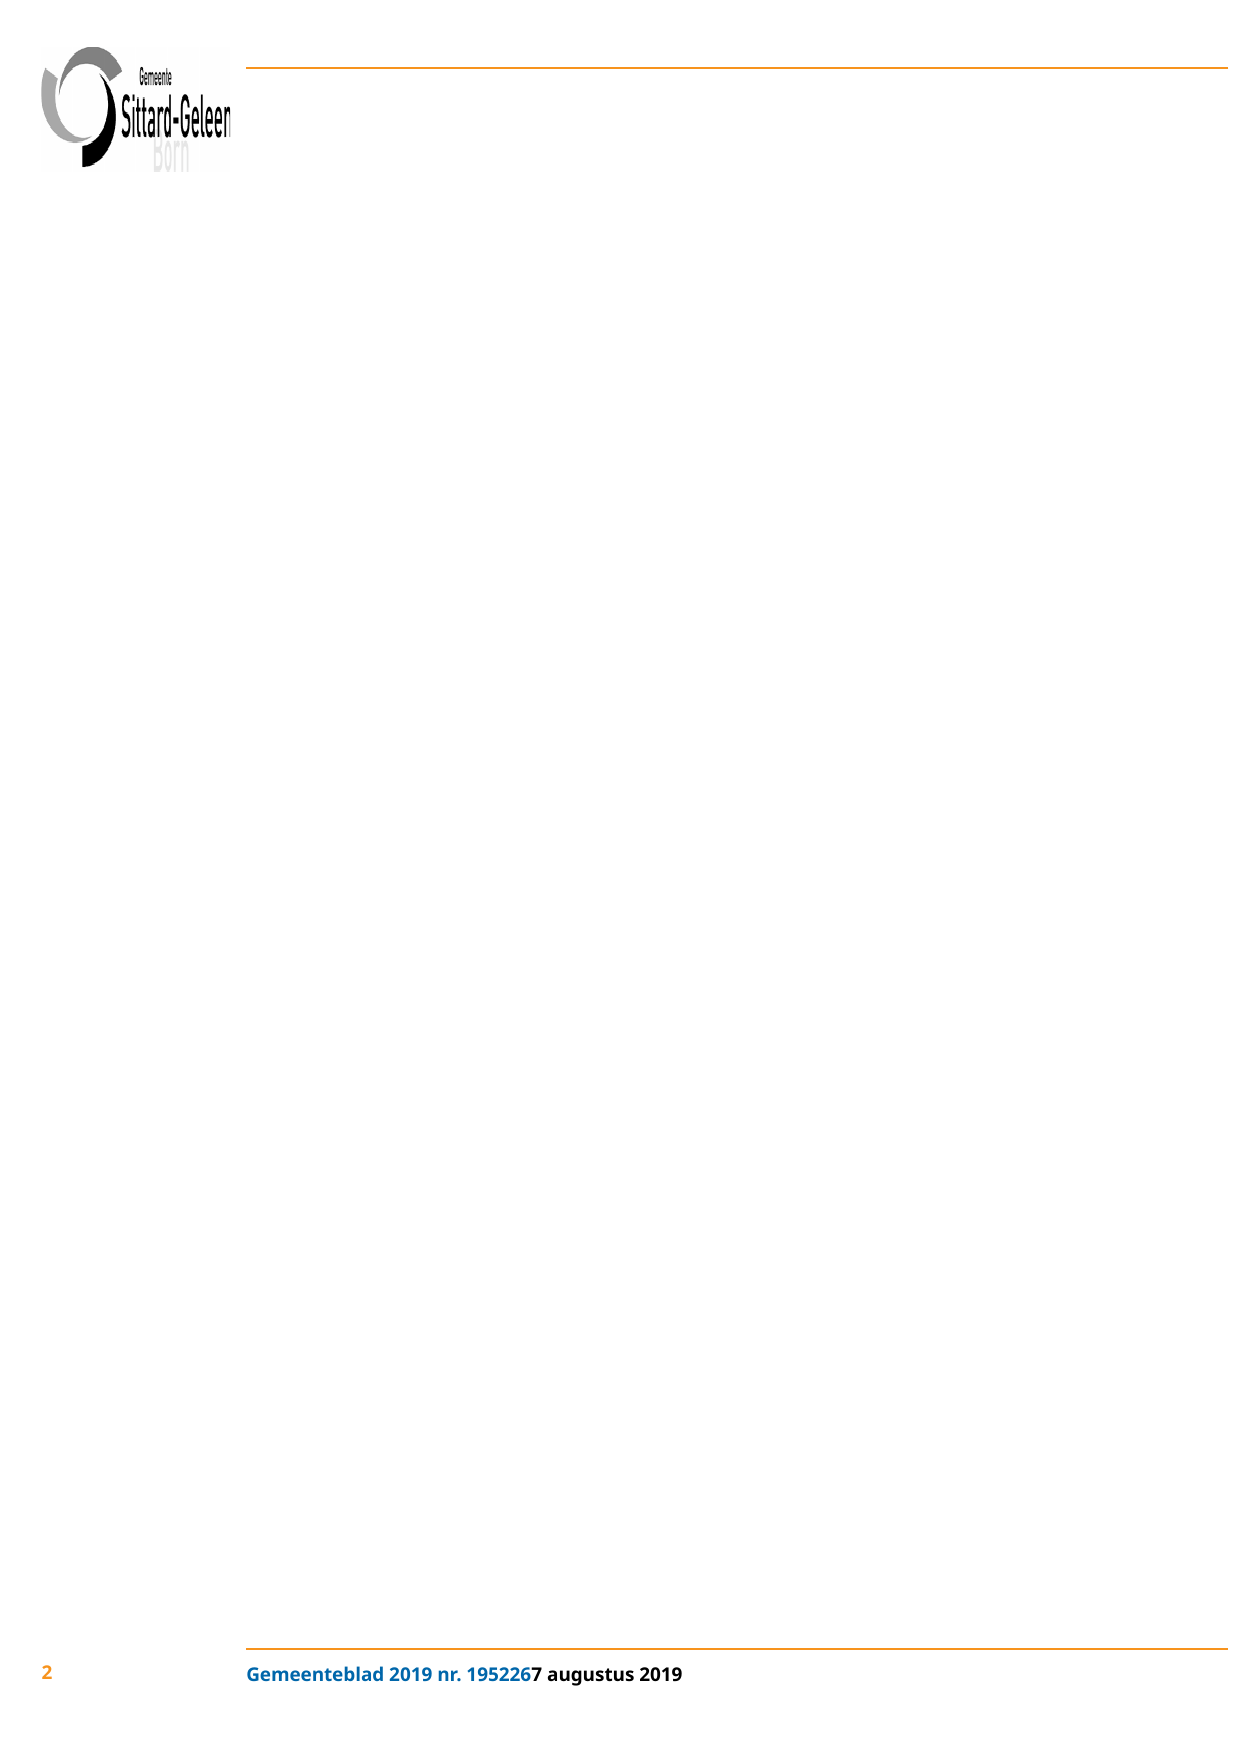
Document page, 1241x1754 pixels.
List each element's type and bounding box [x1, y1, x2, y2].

picture [41, 47, 231, 172]
